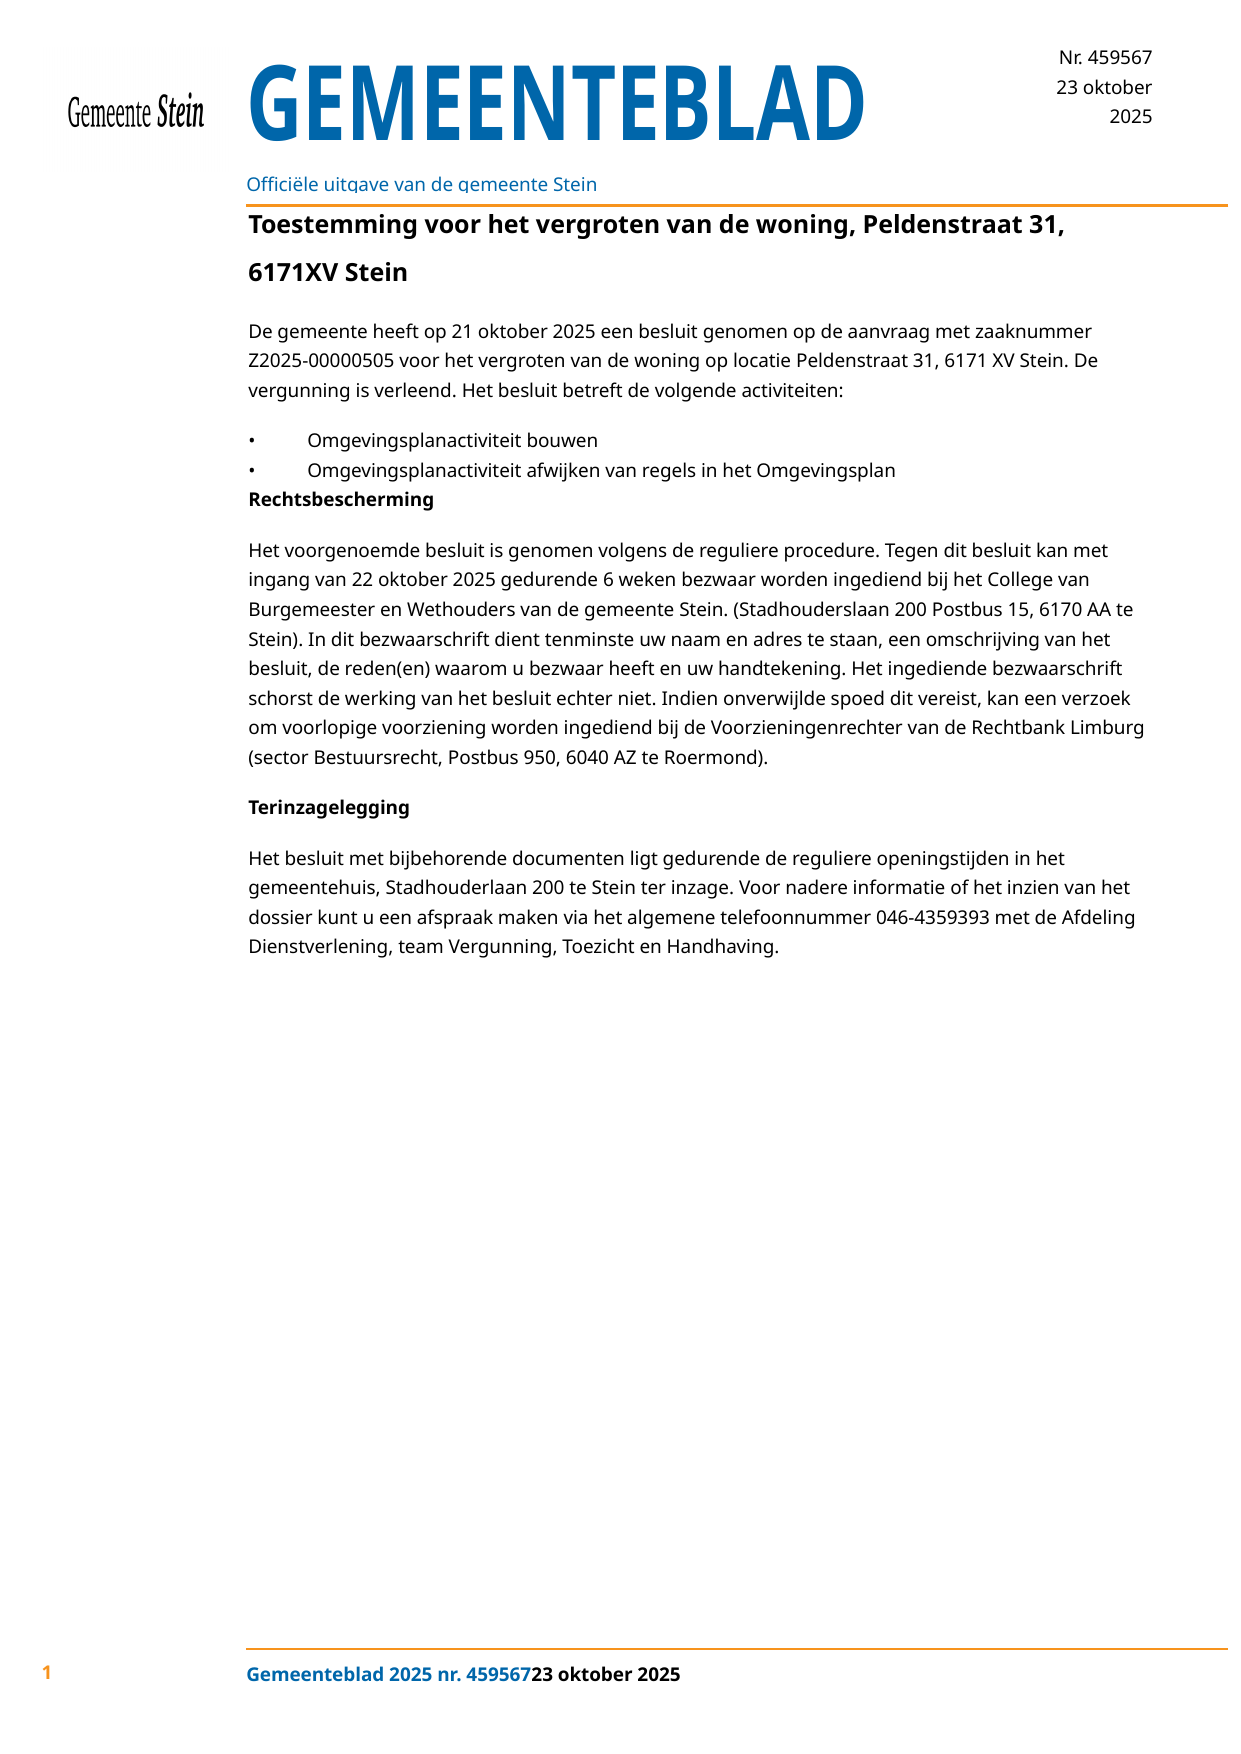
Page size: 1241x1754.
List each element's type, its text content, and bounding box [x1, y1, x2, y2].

text Rechtsbescherming [248, 487, 1152, 512]
text Het voorgenoemde besluit is genomen volgens de reguliere procedure. Tegen dit besluit kan met ingang van 22 oktober 2025 gedurende 6 weken bezwaar worden ingediend bij het College van Burgemeester en Wethouders van de gemeente Stein. (Stadhouderslaan 200 Postbus 15, 6170 AA te Stein). In dit bezwaarschrift dient tenminste uw naam en adres te staan, een omschrijving van het besluit, de reden(en) waarom u bezwaar heeft en uw handtekening. Het ingediende bezwaarschrift schorst de werking van het besluit echter niet. Indien onverwijlde spoed dit vereist, kan een verzoek om voorlopige voorziening worden ingediend bij de Voorzieningenrechter van de Rechtbank Limburg (sector Bestuursrecht, Postbus 950, 6040 AZ te Roermond). [248, 537, 1152, 770]
list Omgevingsplanactiviteit afwijken van regels in het Omgevingsplan [248, 457, 1152, 483]
text Het besluit met bijbehorende documenten ligt gedurende de reguliere openingstijden in het gemeentehuis, Stadhouderlaan 200 te Stein ter inzage. Voor nadere informatie of het inzien van het dossier kunt u een afspraak maken via het algemene telefoonnummer 046-4359393 met de Afdeling Dienstverlening, team Vergunning, Toezicht en Handhaving. [248, 845, 1152, 959]
text Terinzagelegging [248, 794, 1152, 820]
picture [41, 47, 231, 172]
text De gemeente heeft op 21 oktober 2025 een besluit genomen op de aanvraag met zaaknummer Z2025-00000505 voor het vergroten van de woning op locatie Peldenstraat 31, 6171 XV Stein. De vergunning is verleend. Het besluit betreft de volgende activiteiten: [248, 318, 1152, 403]
text Toestemming voor het vergroten van de woning, Peldenstraat 31, 6171XV Stein [248, 207, 1152, 288]
list Omgevingsplanactiviteit bouwen [248, 427, 1152, 453]
